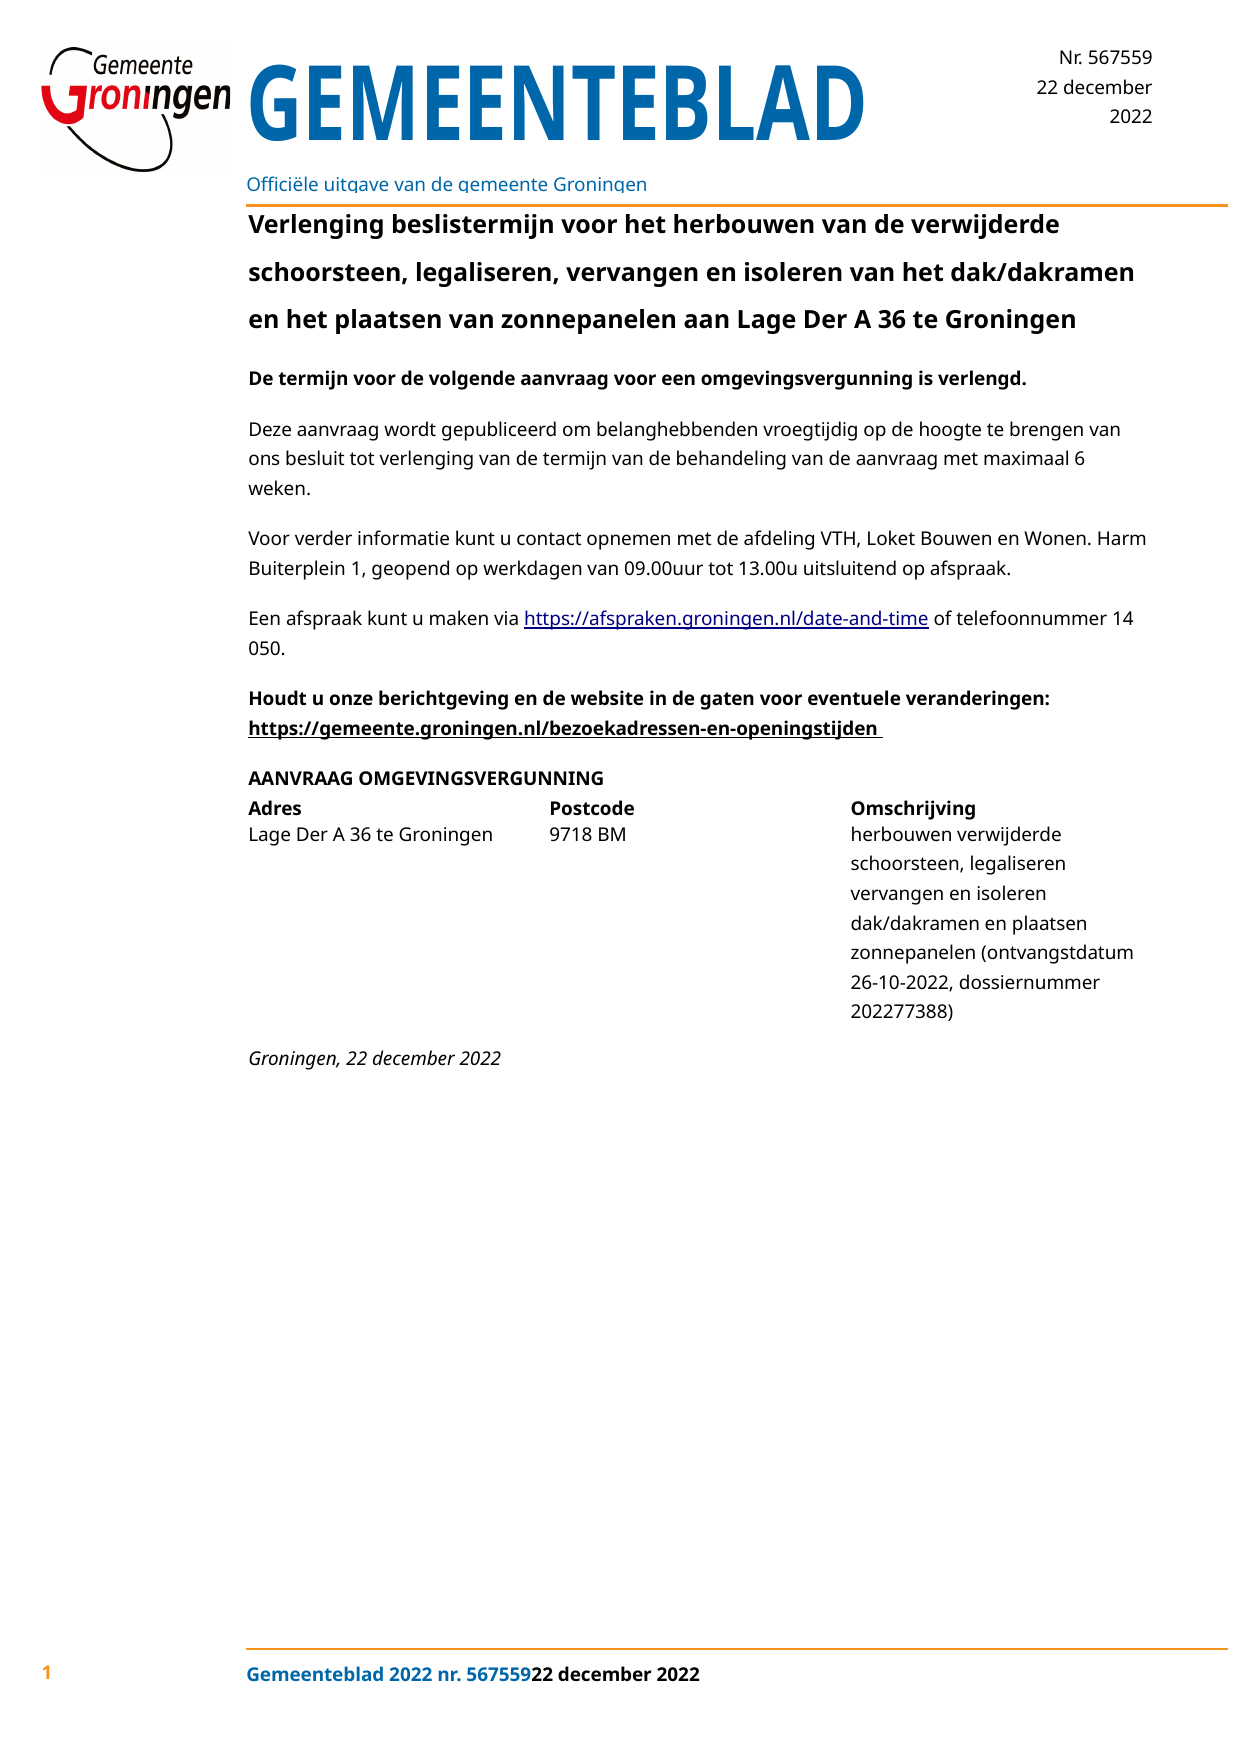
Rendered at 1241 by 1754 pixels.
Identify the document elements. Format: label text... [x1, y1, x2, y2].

text Een afspraak kunt u maken via https://afspraken.groningen.nl/date-and-time of telefoonnummer 14 050. [248, 606, 1152, 661]
text AANVRAAG OMGEVINGSVERGUNNING [248, 766, 1152, 791]
text Groningen, 22 december 2022 [248, 1046, 1152, 1071]
text Voor verder informatie kunt u contact opnemen met de afdeling VTH, Loket Bouwen en Wonen. Harm Buiterplein 1, geopend op werkdagen van 09.00uur tot 13.00u uitsluitend op afspraak. [248, 526, 1152, 581]
picture [41, 47, 231, 172]
text Deze aanvraag wordt gepubliceerd om belanghebbenden vroegtijdig op de hoogte te brengen van ons besluit tot verlenging van de termijn van de behandeling van de aanvraag met maximaal 6 weken. [248, 416, 1152, 501]
table_cell herbouwen verwijderde schoorsteen, legaliseren vervangen en isoleren dak/dakramen en plaatsen zonnepanelen (ontvangstdatum 26-10-2022, dossiernummer 202277388) [850, 821, 1152, 1024]
text Houdt u onze berichtgeving en de website in de gaten voor eventuele veranderingen: https://gemeente.groningen.nl/bezoekadressen-en-openingstijden [248, 686, 1152, 741]
table_cell 9718 BM [549, 821, 850, 1024]
text De termijn voor de volgende aanvraag voor een omgevingsvergunning is verlengd. [248, 366, 1152, 391]
table_cell Lage Der A 36 te Groningen [248, 821, 549, 1024]
table_header Omschrijving [850, 795, 1152, 821]
table_header Postcode [549, 795, 850, 821]
text Verlenging beslistermijn voor het herbouwen van de verwijderde schoorsteen, legaliseren, vervangen en isoleren van het dak/dakramen en het plaatsen van zonnepanelen aan Lage Der A 36 te Groningen [248, 207, 1152, 336]
table_header Adres [248, 795, 549, 821]
